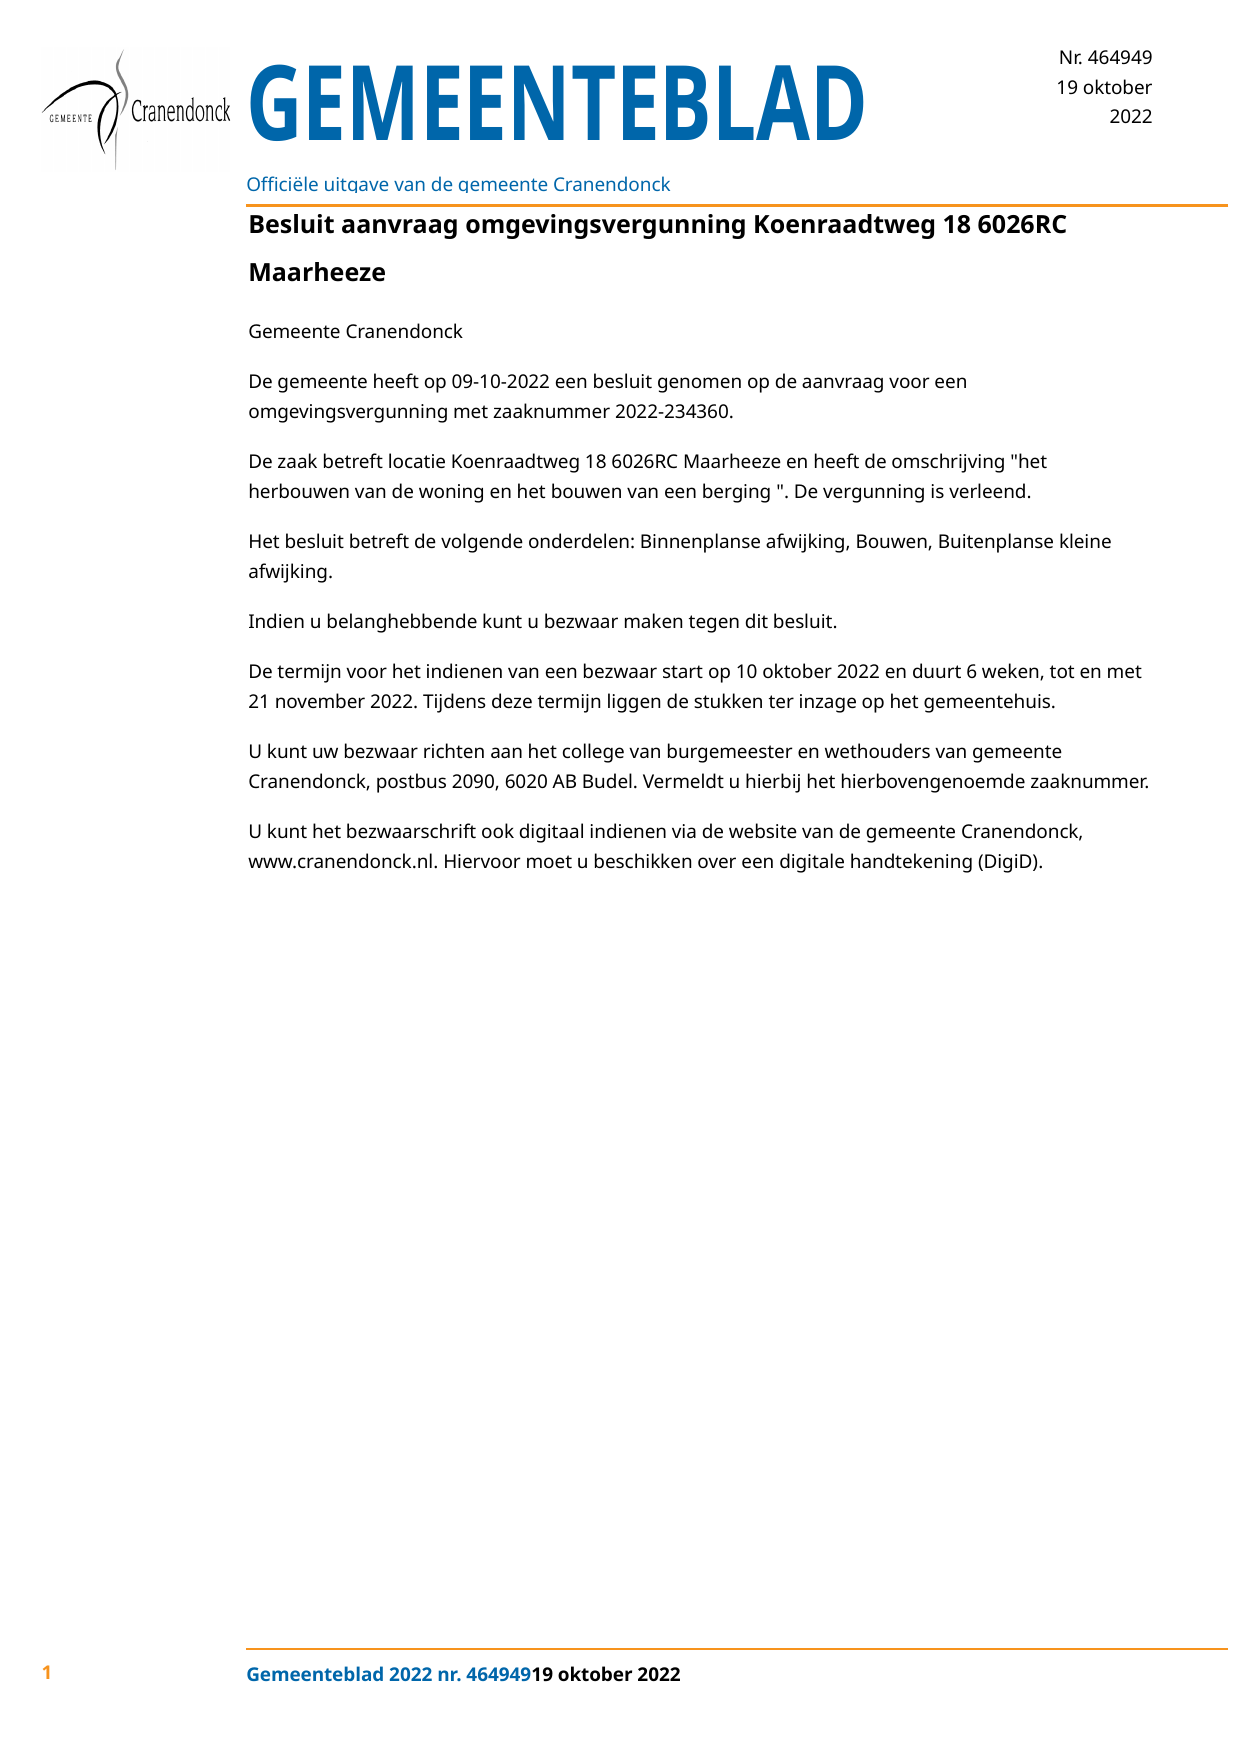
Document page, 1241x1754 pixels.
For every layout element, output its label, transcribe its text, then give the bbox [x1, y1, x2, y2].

text U kunt het bezwaarschrift ook digitaal indienen via de website van de gemeente Cranendonck, www.cranendonck.nl. Hiervoor moet u beschikken over een digitale handtekening (DigiD). [248, 819, 1152, 874]
text Besluit aanvraag omgevingsvergunning Koenraadtweg 18 6026RC Maarheeze [248, 207, 1152, 288]
text Gemeente Cranendonck [248, 318, 1152, 344]
text De termijn voor het indienen van een bezwaar start op 10 oktober 2022 en duurt 6 weken, tot en met 21 november 2022. Tijdens deze termijn liggen de stukken ter inzage op het gemeentehuis. [248, 659, 1152, 714]
text Het besluit betreft de volgende onderdelen: Binnenplanse afwijking, Bouwen, Buitenplanse kleine afwijking. [248, 528, 1152, 584]
text Indien u belanghebbende kunt u bezwaar maken tegen dit besluit. [248, 608, 1152, 634]
text U kunt uw bezwaar richten aan het college van burgemeester en wethouders van gemeente Cranendonck, postbus 2090, 6020 AB Budel. Vermeldt u hierbij het hierbovengenoemde zaaknummer. [248, 739, 1152, 794]
text De gemeente heeft op 09-10-2022 een besluit genomen op de aanvraag voor een omgevingsvergunning met zaaknummer 2022-234360. [248, 368, 1152, 424]
text De zaak betreft locatie Koenraadtweg 18 6026RC Maarheeze en heeft de omschrijving "het herbouwen van de woning en het bouwen van een berging ". De vergunning is verleend. [248, 448, 1152, 504]
picture [41, 47, 231, 172]
